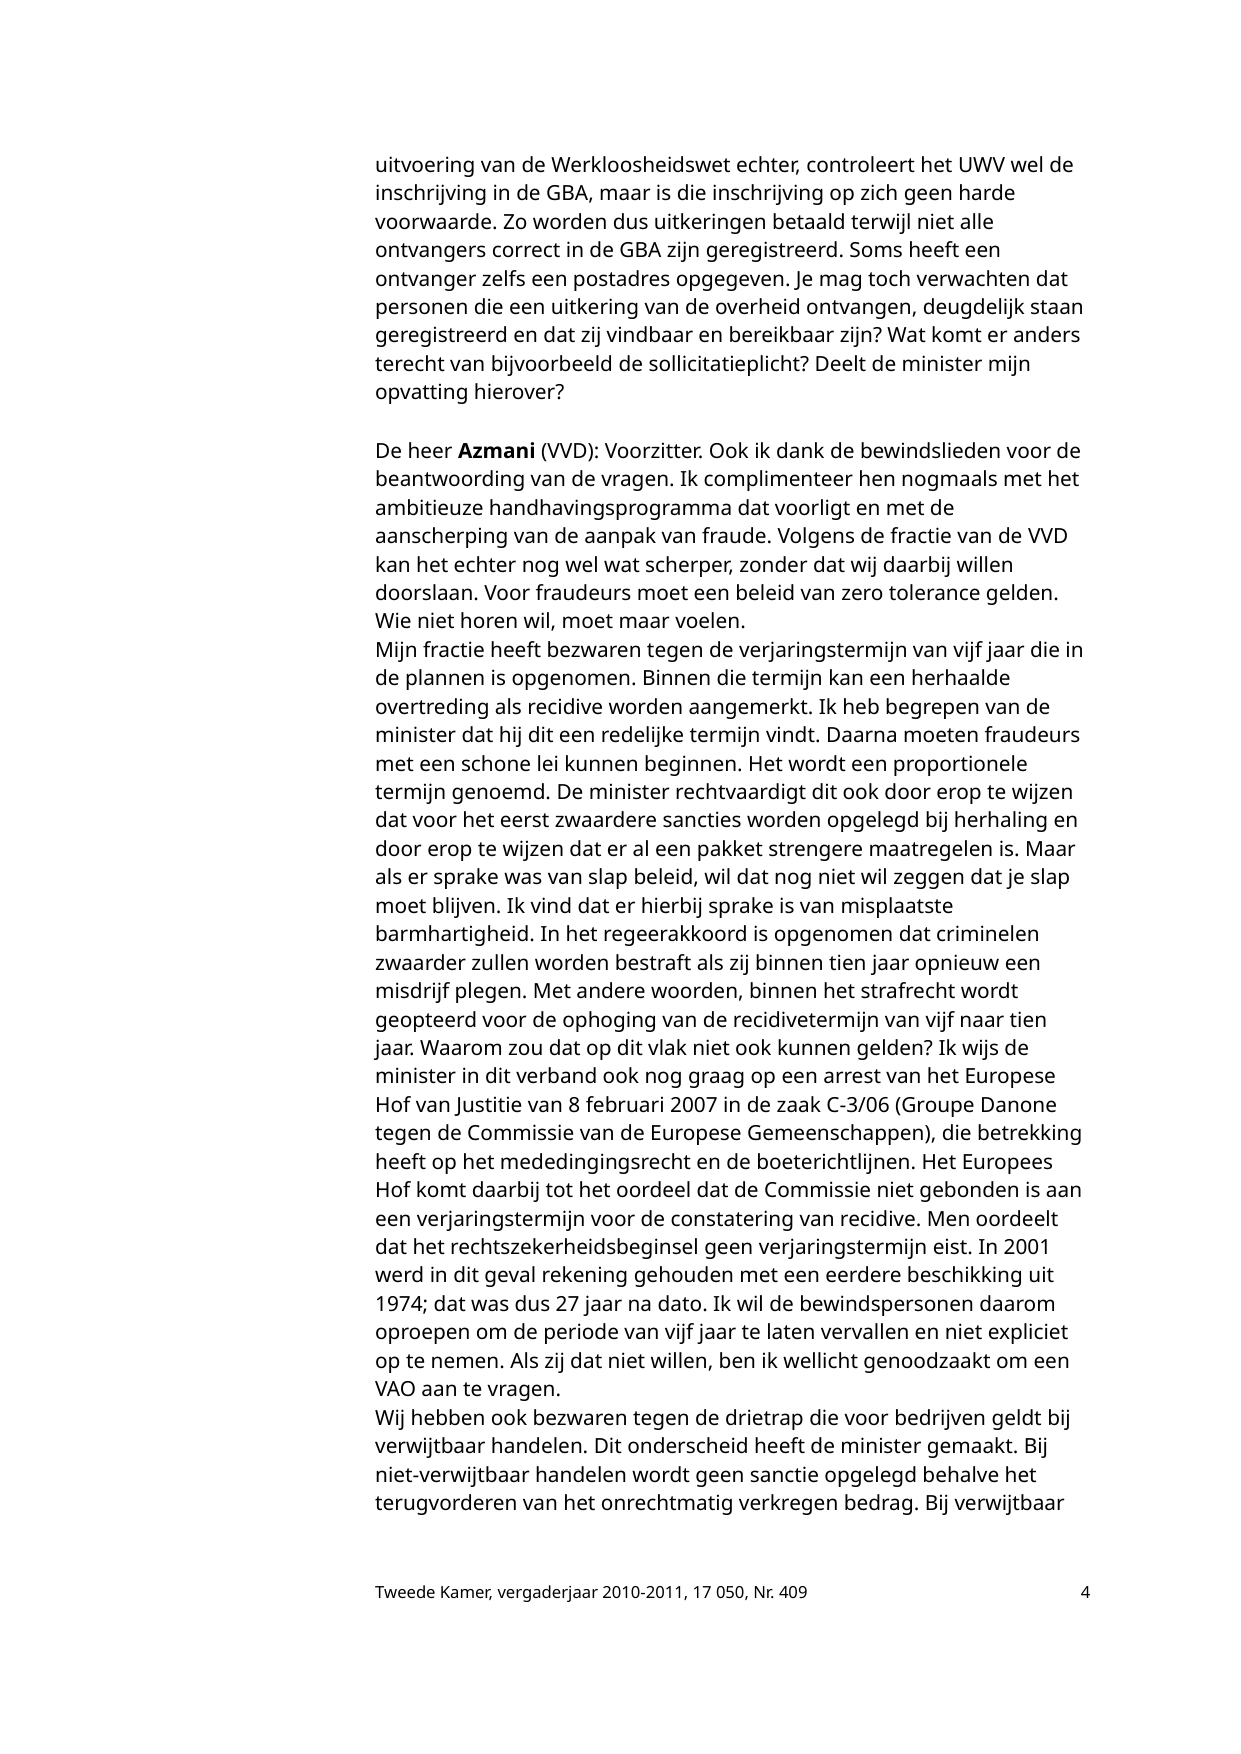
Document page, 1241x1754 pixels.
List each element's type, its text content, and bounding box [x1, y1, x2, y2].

text uitvoering van de Werkloosheidswet echter, controleert het UWV wel de inschrijving in de GBA, maar is die inschrijving op zich geen harde voorwaarde. Zo worden dus uitkeringen betaald terwijl niet alle ontvangers correct in de GBA zijn geregistreerd. Soms heeft een ontvanger zelfs een postadres opgegeven. Je mag toch verwachten dat personen die een uitkering van de overheid ontvangen, deugdelijk staan geregistreerd en dat zij vindbaar en bereikbaar zijn? Wat komt er anders terecht van bijvoorbeeld de sollicitatieplicht? Deelt de minister mijn opvatting hierover? [375, 150, 1090, 406]
text Wij hebben ook bezwaren tegen de drietrap die voor bedrijven geldt bij verwijtbaar handelen. Dit onderscheid heeft de minister gemaakt. Bij niet-verwijtbaar handelen wordt geen sanctie opgelegd behalve het terugvorderen van het onrechtmatig verkregen bedrag. Bij verwijtbaar [375, 1403, 1090, 1517]
text Mijn fractie heeft bezwaren tegen de verjaringstermijn van vijf jaar die in de plannen is opgenomen. Binnen die termijn kan een herhaalde overtreding als recidive worden aangemerkt. Ik heb begrepen van de minister dat hij dit een redelijke termijn vindt. Daarna moeten fraudeurs met een schone lei kunnen beginnen. Het wordt een proportionele termijn genoemd. De minister rechtvaardigt dit ook door erop te wijzen dat voor het eerst zwaardere sancties worden opgelegd bij herhaling en door erop te wijzen dat er al een pakket strengere maatregelen is. Maar als er sprake was van slap beleid, wil dat nog niet wil zeggen dat je slap moet blijven. Ik vind dat er hierbij sprake is van misplaatste barmhartigheid. In het regeerakkoord is opgenomen dat criminelen zwaarder zullen worden bestraft als zij binnen tien jaar opnieuw een misdrijf plegen. Met andere woorden, binnen het strafrecht wordt geopteerd voor de ophoging van de recidivetermijn van vijf naar tien jaar. Waarom zou dat op dit vlak niet ook kunnen gelden? Ik wijs de minister in dit verband ook nog graag op een arrest van het Europese Hof van Justitie van 8 februari 2007 in de zaak C-3/06 (Groupe Danone tegen de Commissie van de Europese Gemeenschappen), die betrekking heeft op het mededingingsrecht en de boeterichtlijnen. Het Europees Hof komt daarbij tot het oordeel dat de Commissie niet gebonden is aan een verjaringstermijn voor de constatering van recidive. Men oordeelt dat het rechtszekerheidsbeginsel geen verjaringstermijn eist. In 2001 werd in dit geval rekening gehouden met een eerdere beschikking uit 1974; dat was dus 27 jaar na dato. Ik wil de bewindspersonen daarom oproepen om de periode van vijf jaar te laten vervallen en niet expliciet op te nemen. Als zij dat niet willen, ben ik wellicht genoodzaakt om een VAO aan te vragen. [375, 635, 1090, 1403]
text De heer Azmani (VVD): Voorzitter. Ook ik dank de bewindslieden voor de beantwoording van de vragen. Ik complimenteer hen nogmaals met het ambitieuze handhavingsprogramma dat voorligt en met de aanscherping van de aanpak van fraude. Volgens de fractie van de VVD kan het echter nog wel wat scherper, zonder dat wij daarbij willen doorslaan. Voor fraudeurs moet een beleid van zero tolerance gelden. Wie niet horen wil, moet maar voelen. [375, 436, 1090, 635]
